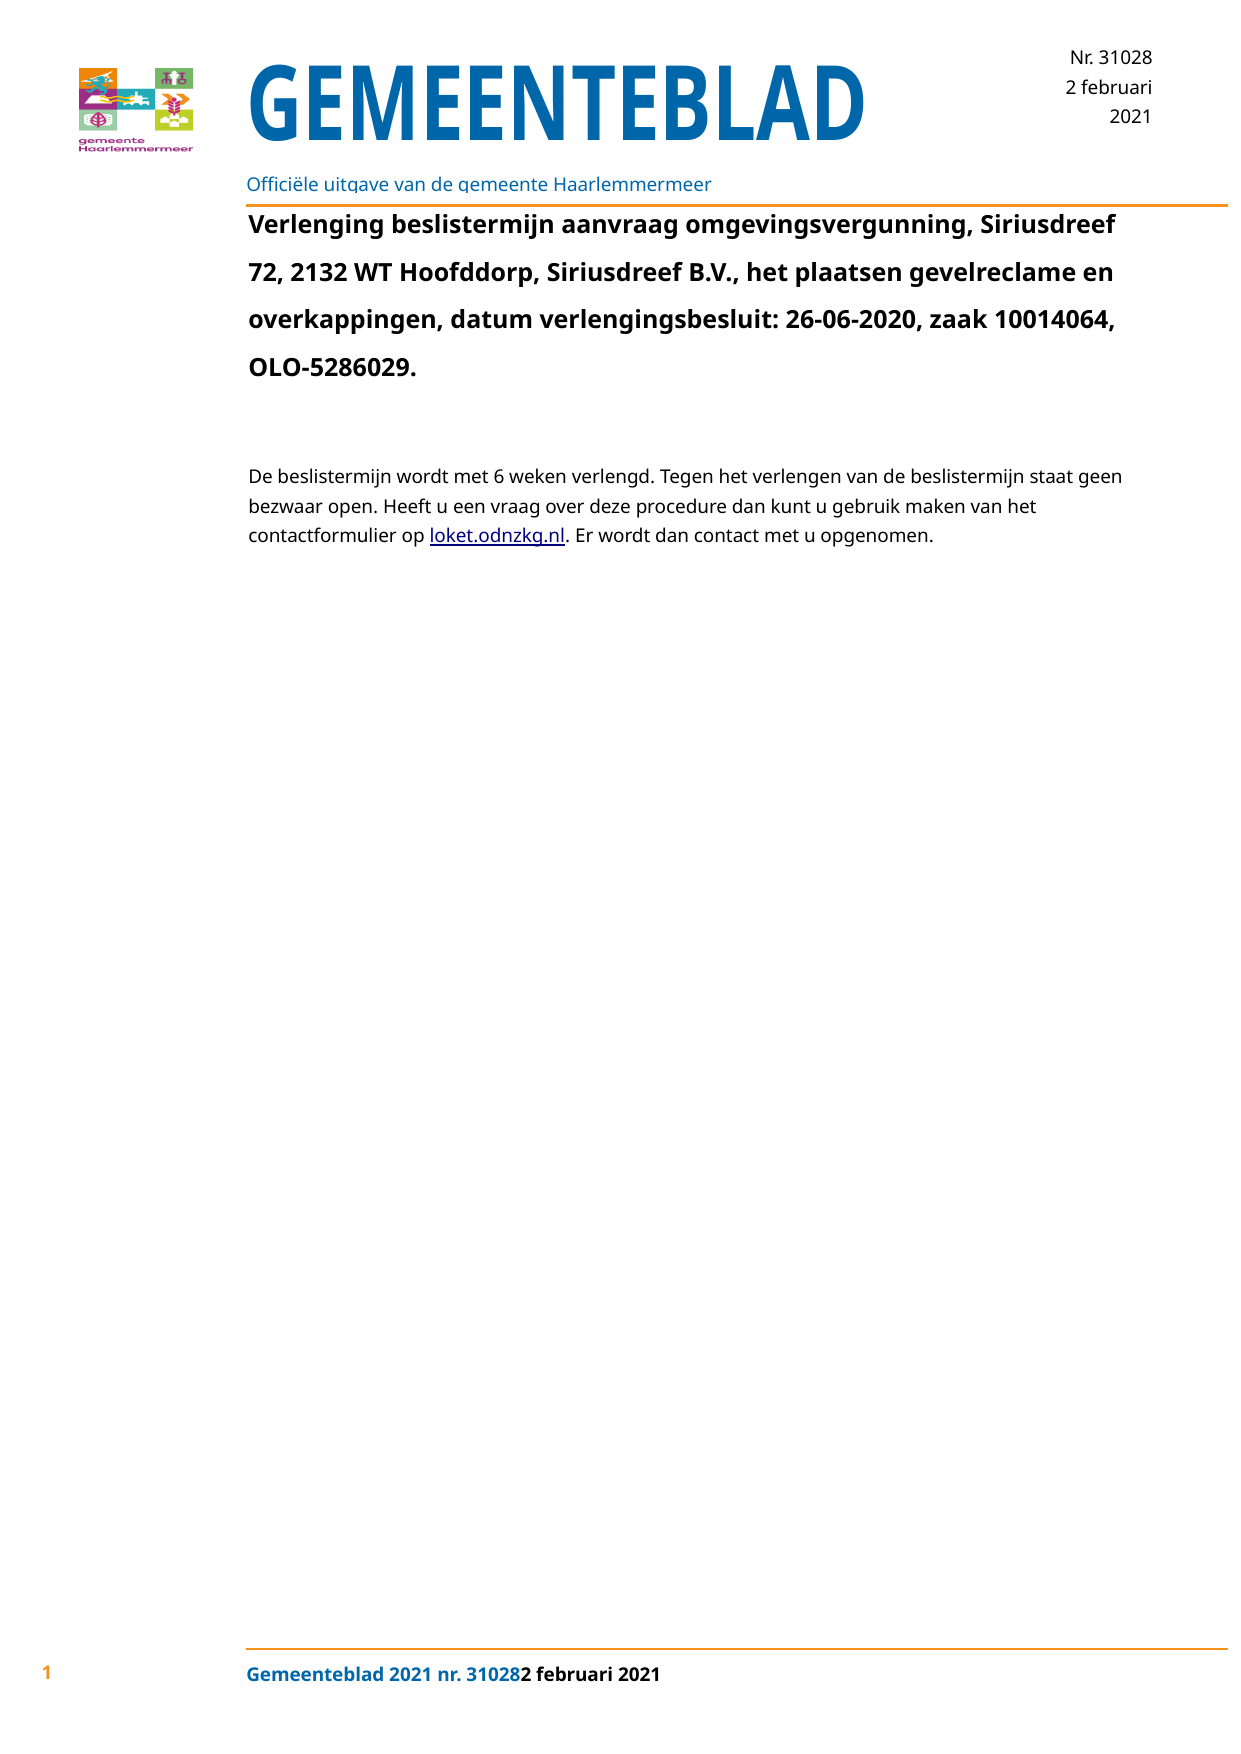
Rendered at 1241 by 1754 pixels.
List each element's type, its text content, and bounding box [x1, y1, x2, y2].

text Verlenging beslistermijn aanvraag omgevingsvergunning, Siriusdreef 72, 2132 WT Hoofddorp, Siriusdreef B.V., het plaatsen gevelreclame en overkappingen, datum verlengingsbesluit: 26-06-2020, zaak 10014064, OLO-5286029. [248, 207, 1152, 384]
text De beslistermijn wordt met 6 weken verlengd. Tegen het verlengen van de beslistermijn staat geen bezwaar open. Heeft u een vraag over deze procedure dan kunt u gebruik maken van het contactformulier op loket.odnzkg.nl. Er wordt dan contact met u opgenomen. [248, 463, 1152, 548]
picture [41, 47, 231, 172]
